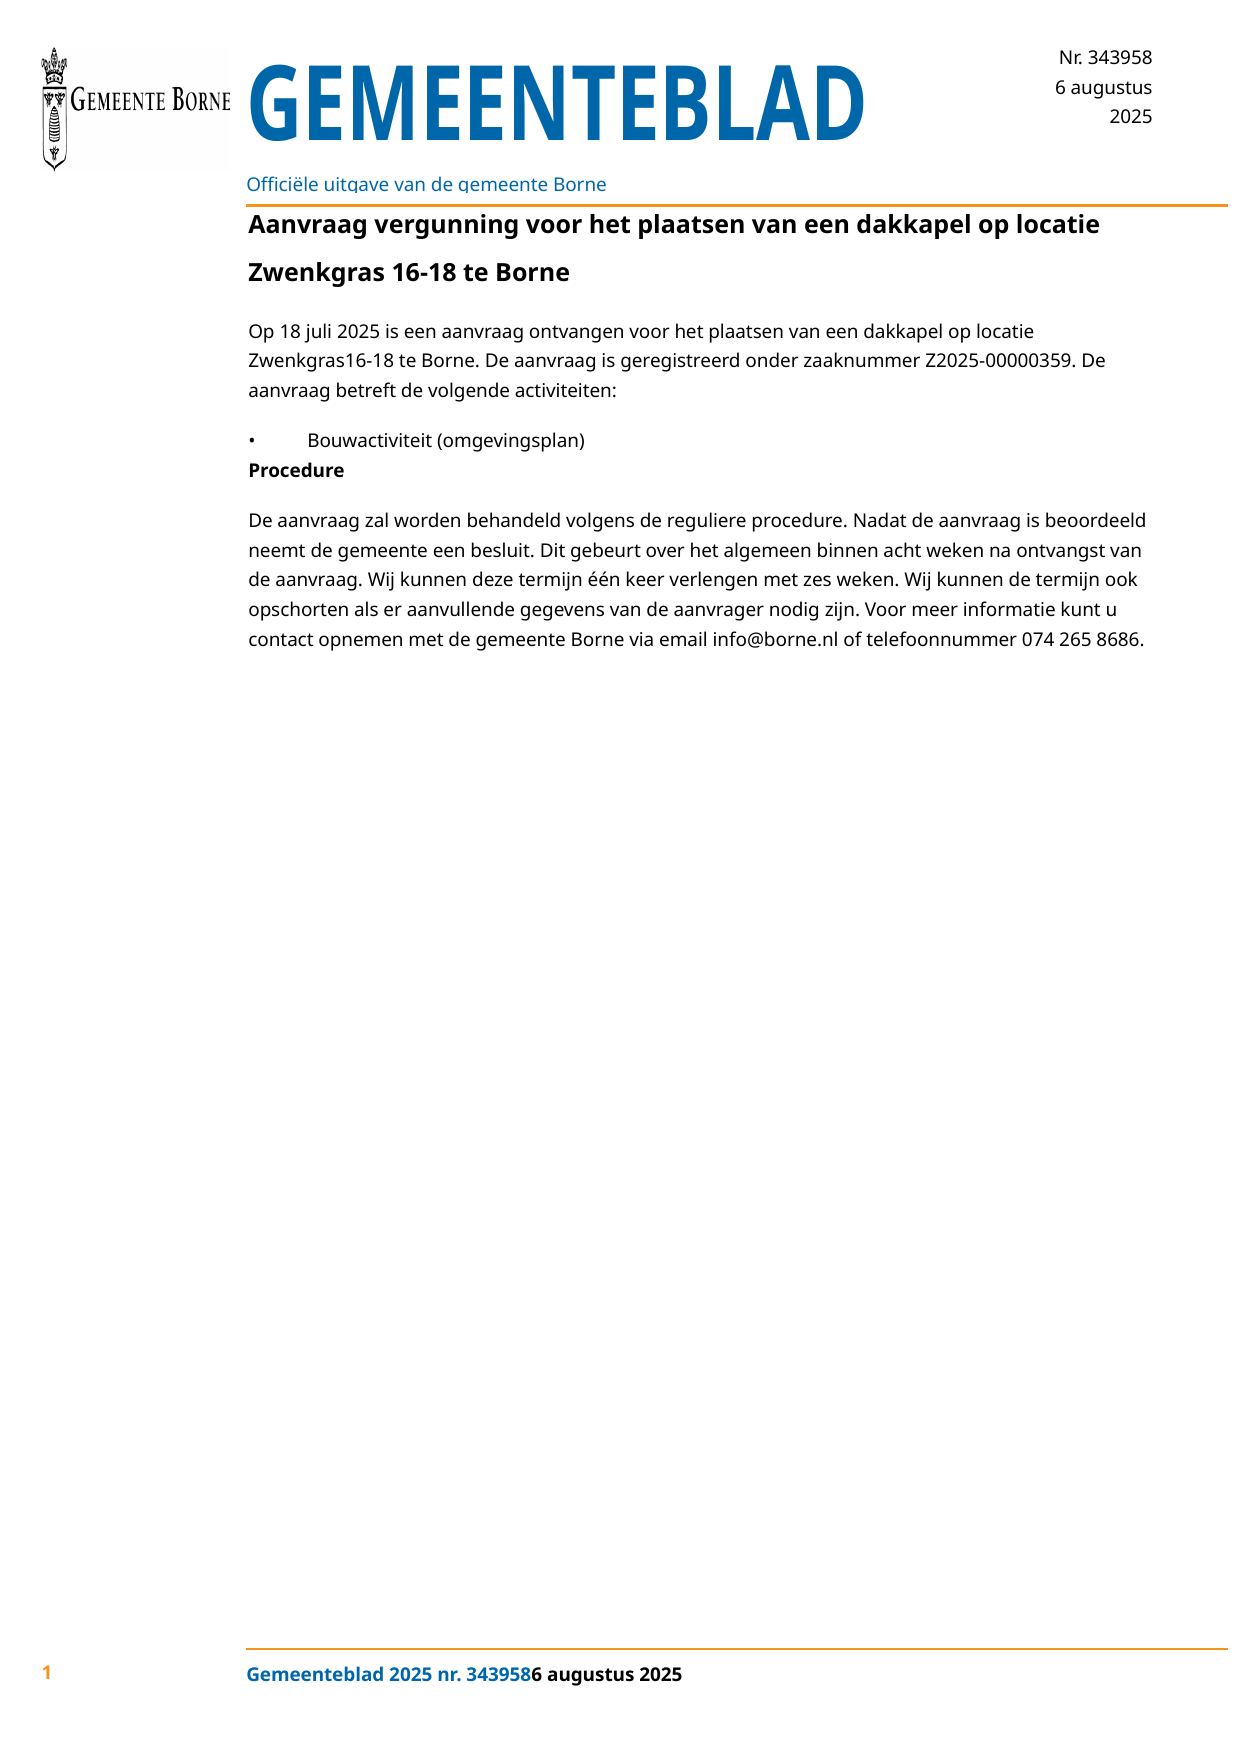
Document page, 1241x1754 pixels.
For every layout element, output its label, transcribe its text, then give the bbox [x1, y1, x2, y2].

text Procedure [248, 457, 1152, 483]
list Bouwactiviteit (omgevingsplan) [248, 427, 1152, 453]
text Op 18 juli 2025 is een aanvraag ontvangen voor het plaatsen van een dakkapel op locatie Zwenkgras16-18 te Borne. De aanvraag is geregistreerd onder zaaknummer Z2025-00000359. De aanvraag betreft de volgende activiteiten: [248, 318, 1152, 403]
picture [41, 47, 231, 172]
text Aanvraag vergunning voor het plaatsen van een dakkapel op locatie Zwenkgras 16-18 te Borne [248, 207, 1152, 288]
text De aanvraag zal worden behandeld volgens de reguliere procedure. Nadat de aanvraag is beoordeeld neemt de gemeente een besluit. Dit gebeurt over het algemeen binnen acht weken na ontvangst van de aanvraag. Wij kunnen deze termijn één keer verlengen met zes weken. Wij kunnen de termijn ook opschorten als er aanvullende gegevens van de aanvrager nodig zijn. Voor meer informatie kunt u contact opnemen met de gemeente Borne via email info@borne.nl of telefoonnummer 074 265 8686. [248, 507, 1152, 652]
